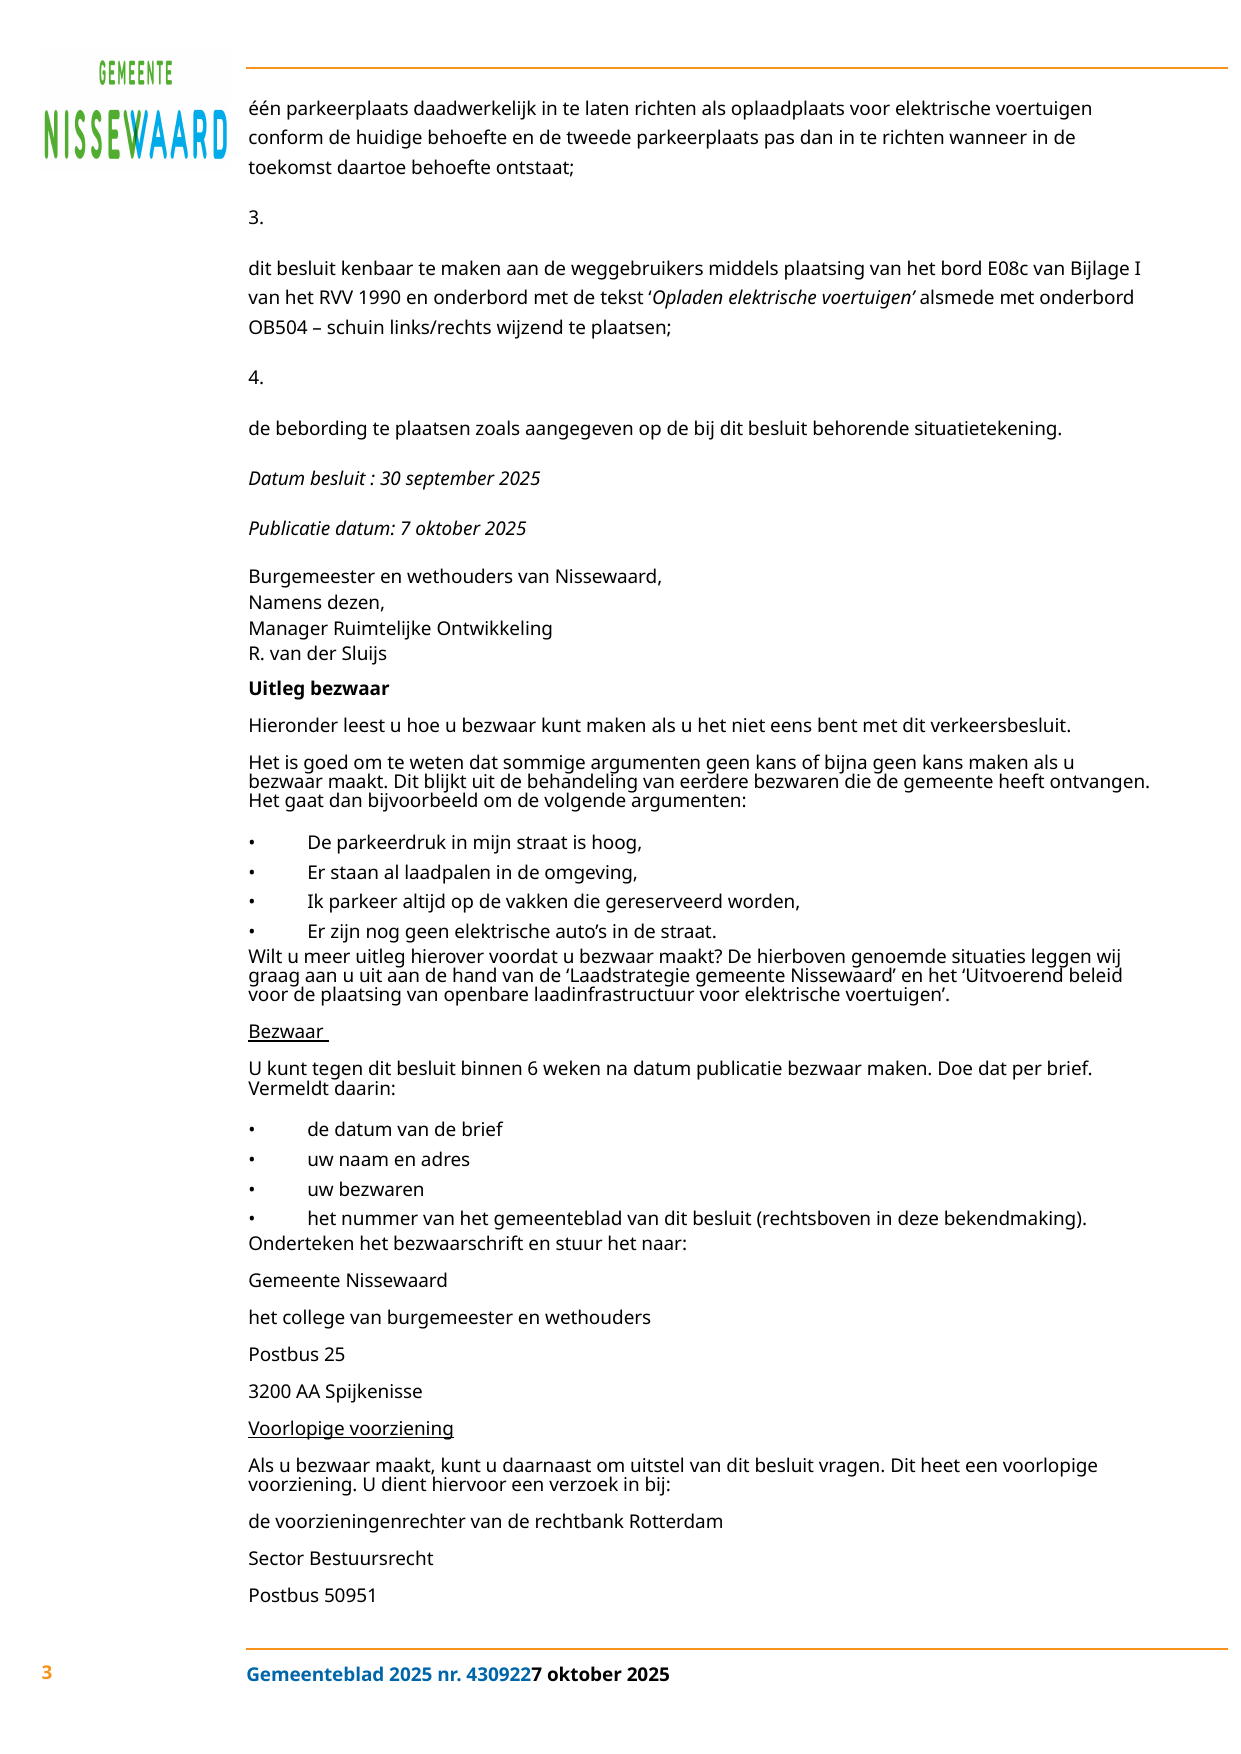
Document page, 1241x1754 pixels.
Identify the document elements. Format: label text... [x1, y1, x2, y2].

text Sector Bestuursrecht [248, 1550, 1152, 1569]
text dit besluit kenbaar te maken aan de weggebruikers middels plaatsing van het bord E08c van Bijlage I van het RVV 1990 en onderbord met de tekst ‘Opladen elektrische voertuigen’ alsmede met onderbord OB504 – schuin links/rechts wijzend te plaatsen; [248, 255, 1152, 340]
picture [41, 47, 231, 172]
text de voorzieningenrechter van de rechtbank Rotterdam [248, 1513, 1152, 1532]
text de bebording te plaatsen zoals aangegeven op de bij dit besluit behorende situatietekening. [248, 415, 1152, 441]
text Namens dezen, [248, 589, 1152, 615]
text één parkeerplaats daadwerkelijk in te laten richten als oplaadplaats voor elektrische voertuigen conform de huidige behoefte en de tweede parkeerplaats pas dan in te richten wanneer in de toekomst daartoe behoefte ontstaat; [248, 95, 1152, 180]
text U kunt tegen dit besluit binnen 6 weken na datum publicatie bezwaar maken. Doe dat per brief. Vermeldt daarin: [248, 1060, 1152, 1099]
list De parkeerdruk in mijn straat is hoog, [248, 829, 1152, 855]
list het nummer van het gemeenteblad van dit besluit (rechtsboven in deze bekendmaking). [248, 1205, 1152, 1231]
list Ik parkeer altijd op de vakken die gereserveerd worden, [248, 889, 1152, 914]
list uw bezwaren [248, 1176, 1152, 1201]
list Er staan al laadpalen in de omgeving, [248, 859, 1152, 885]
text R. van der Sluijs [248, 641, 1152, 666]
text Het is goed om te weten dat sommige argumenten geen kans of bijna geen kans maken als u bezwaar maakt. Dit blijkt uit de behandeling van eerdere bezwaren die de gemeente heeft ontvangen. Het gaat dan bijvoorbeeld om de volgende argumenten: [248, 754, 1152, 812]
text 3. [248, 204, 1152, 230]
list de datum van de brief [248, 1117, 1152, 1142]
text Publicatie datum: 7 oktober 2025 [248, 516, 1152, 541]
text Gemeente Nissewaard [248, 1272, 1152, 1291]
text Uitleg bezwaar [248, 680, 1152, 699]
text 3200 AA Spijkenisse [248, 1383, 1152, 1402]
text Manager Ruimtelijke Ontwikkeling [248, 615, 1152, 641]
text Wilt u meer uitleg hierover voordat u bezwaar maakt? De hierboven genoemde situaties leggen wij graag aan u uit aan de hand van de ‘Laadstrategie gemeente Nissewaard’ en het ‘Uitvoerend beleid voor de plaatsing van openbare laadinfrastructuur voor elektrische voertuigen’. [248, 948, 1152, 1006]
text Bezwaar [248, 1023, 1152, 1043]
text Onderteken het bezwaarschrift en stuur het naar: [248, 1235, 1152, 1254]
text Postbus 25 [248, 1346, 1152, 1365]
text het college van burgemeester en wethouders [248, 1309, 1152, 1328]
text Datum besluit : 30 september 2025 [248, 465, 1152, 491]
text 4. [248, 364, 1152, 390]
list Er zijn nog geen elektrische auto’s in de straat. [248, 918, 1152, 944]
text Postbus 50951 [248, 1587, 1152, 1606]
text Als u bezwaar maakt, kunt u daarnaast om uitstel van dit besluit vragen. Dit heet een voorlopige voorziening. U dient hiervoor een verzoek in bij: [248, 1457, 1152, 1495]
text Voorlopige voorziening [248, 1420, 1152, 1439]
list uw naam en adres [248, 1146, 1152, 1172]
text Burgemeester en wethouders van Nissewaard, [248, 563, 1152, 589]
text Hieronder leest u hoe u bezwaar kunt maken als u het niet eens bent met dit verkeersbesluit. [248, 717, 1152, 736]
